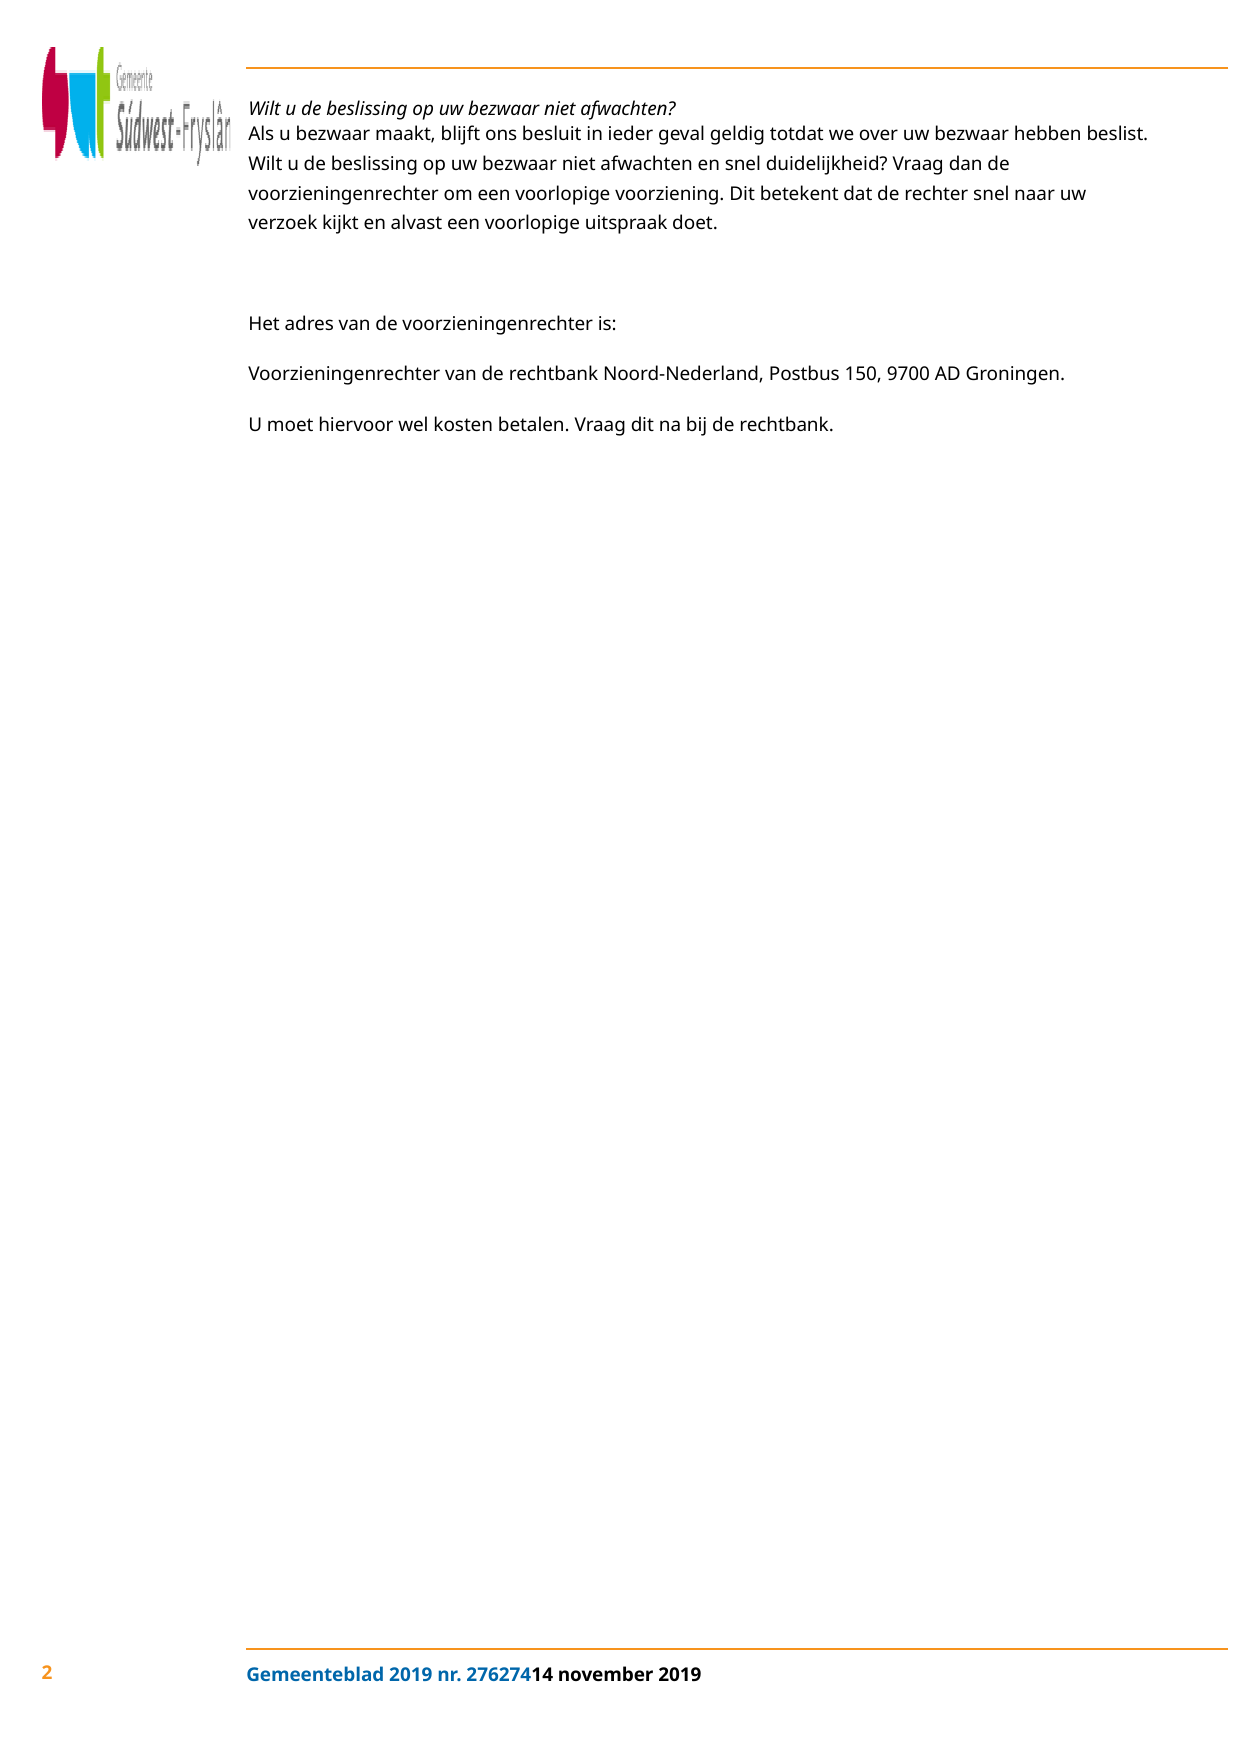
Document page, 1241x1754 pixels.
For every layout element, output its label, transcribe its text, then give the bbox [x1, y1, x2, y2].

text Wilt u de beslissing op uw bezwaar niet afwachten? [248, 95, 1152, 121]
picture [41, 47, 231, 172]
text Voorzieningenrechter van de rechtbank Noord-Nederland, Postbus 150, 9700 AD Groningen. [248, 361, 1152, 386]
text U moet hiervoor wel kosten betalen. Vraag dit na bij de rechtbank. [248, 411, 1152, 437]
text Het adres van de voorzieningenrechter is: [248, 310, 1152, 336]
text Als u bezwaar maakt, blijft ons besluit in ieder geval geldig totdat we over uw bezwaar hebben beslist. Wilt u de beslissing op uw bezwaar niet afwachten en snel duidelijkheid? Vraag dan de voorzieningenrechter om een voorlopige voorziening. Dit betekent dat de rechter snel naar uw verzoek kijkt en alvast een voorlopige uitspraak doet. [248, 121, 1152, 235]
